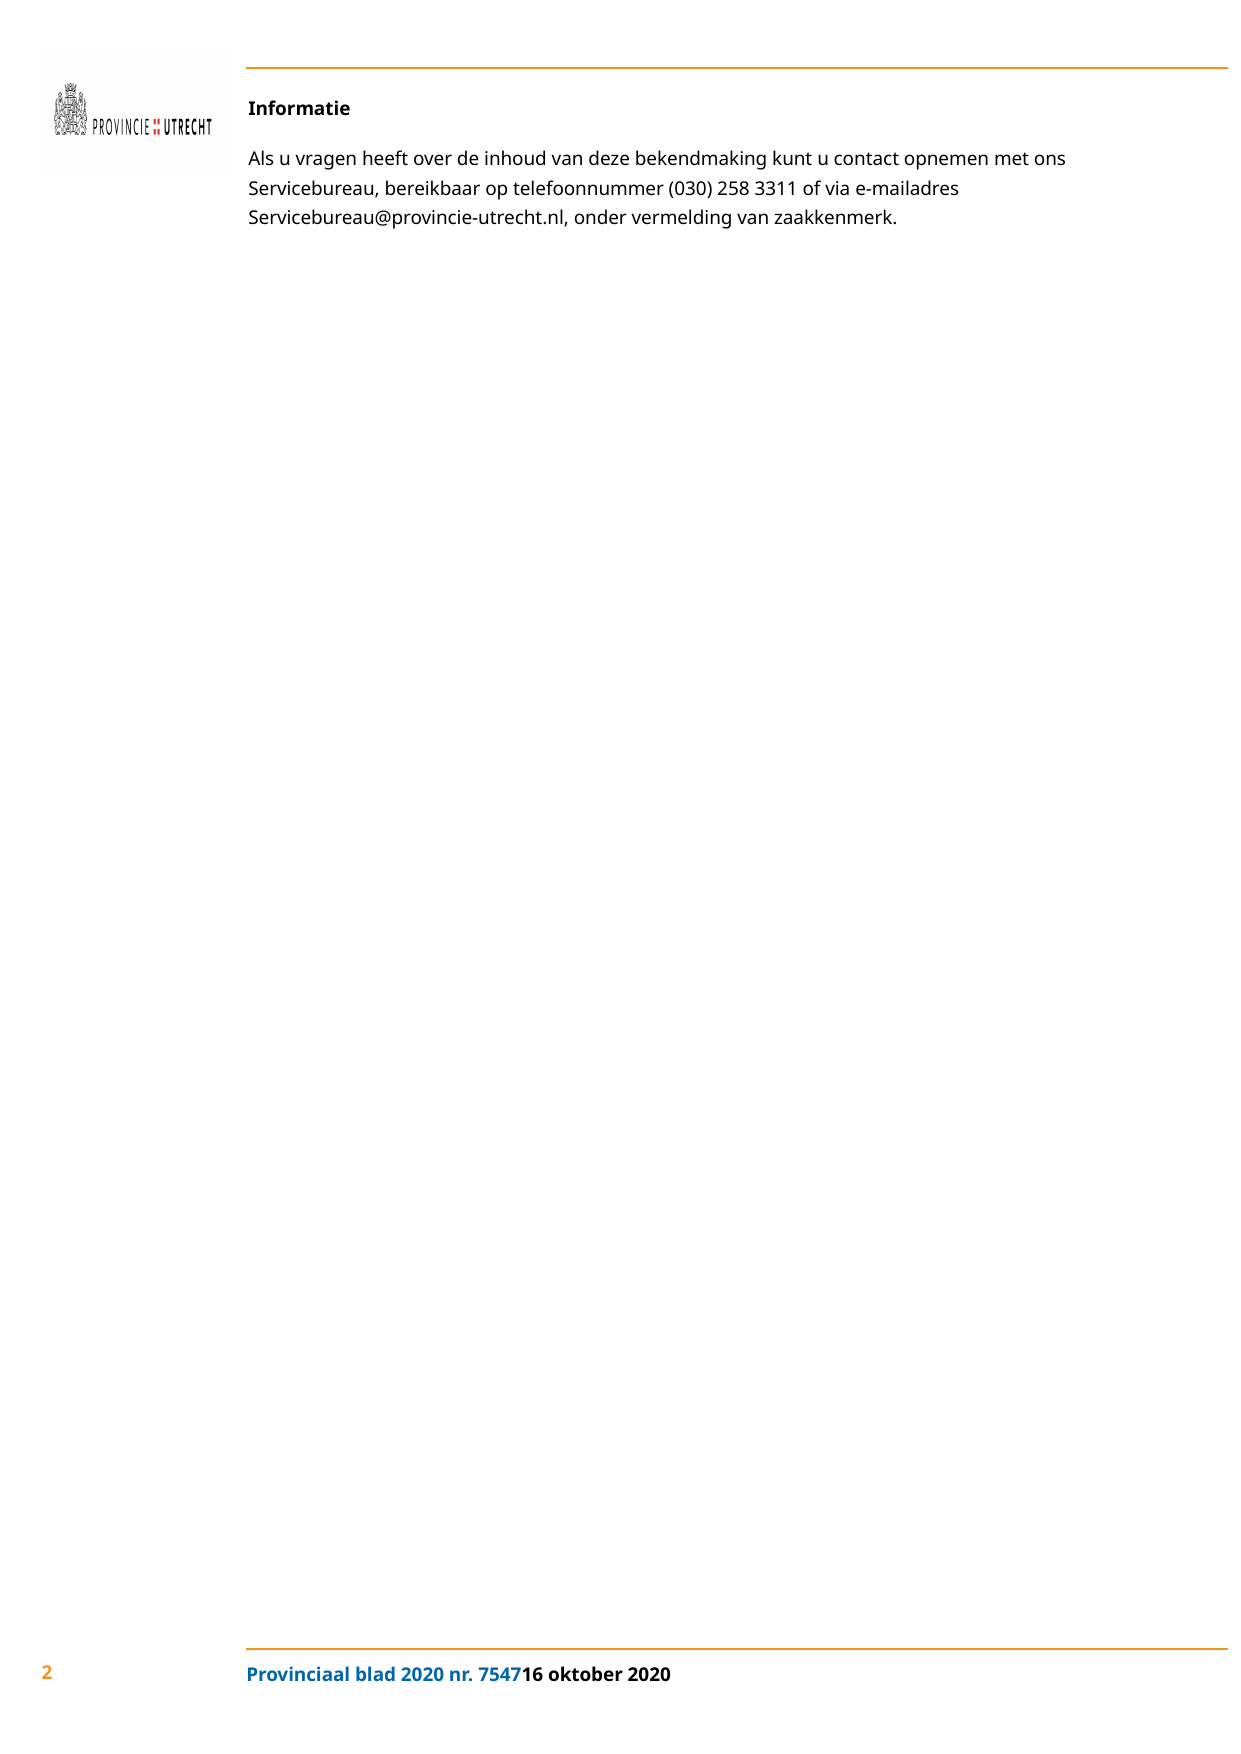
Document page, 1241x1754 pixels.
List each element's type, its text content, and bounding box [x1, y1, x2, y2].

text Als u vragen heeft over de inhoud van deze bekendmaking kunt u contact opnemen met ons Servicebureau, bereikbaar op telefoonnummer (030) 258 3311 of via e-mailadres Servicebureau@provincie-utrecht.nl, onder vermelding van zaakkenmerk. [248, 145, 1152, 230]
picture [41, 47, 231, 172]
text Informatie [248, 95, 1152, 121]
